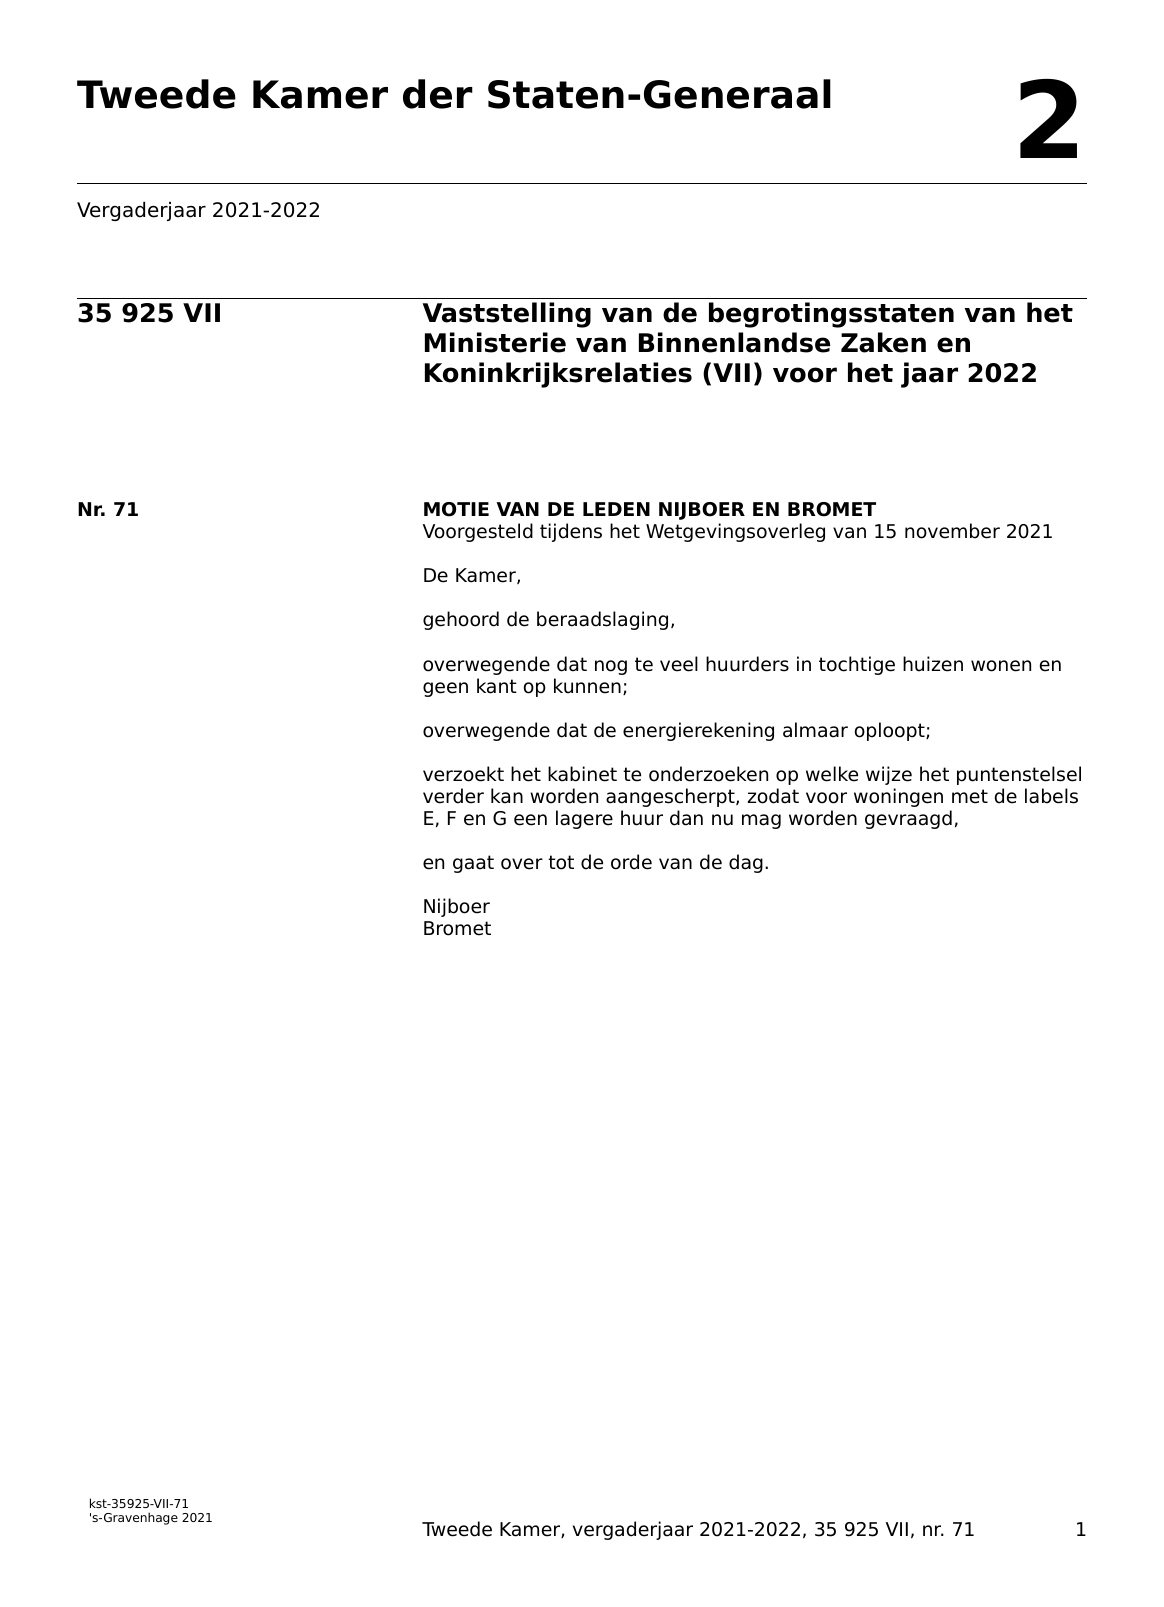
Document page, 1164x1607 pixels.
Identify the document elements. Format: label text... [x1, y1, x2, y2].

text en gaat over tot de orde van de dag. [422, 852, 1087, 874]
table_header Tweede Kamer der Staten-Generaal [77, 59, 886, 183]
subtitle Nr. 71 MOTIE VAN DE LEDEN NIJBOER EN BROMET [77, 499, 1087, 521]
text verzoekt het kabinet te onderzoeken op welke wijze het puntenstelsel verder kan worden aangescherpt, zodat voor woningen met de labels E, F en G een lagere huur dan nu mag worden gevraagd, [422, 764, 1087, 830]
text Bromet [422, 918, 1087, 940]
text Nijboer [422, 896, 1087, 918]
text De Kamer, [422, 565, 1087, 587]
table_cell Vergaderjaar 2021-2022 [77, 184, 1087, 298]
text overwegende dat nog te veel huurders in tochtige huizen wonen en geen kant op kunnen; [422, 653, 1087, 697]
text overwegende dat de energierekening almaar oploopt; [422, 720, 1087, 742]
text gehoord de beraadslaging, [422, 609, 1087, 631]
text kst-35925-VII-71 [88, 1497, 323, 1511]
text 's-Gravenhage 2021 [88, 1511, 323, 1525]
text Voorgesteld tijdens het Wetgevingsoverleg van 15 november 2021 [422, 521, 1087, 543]
subtitle 35 925 VII Vaststelling van de begrotingsstaten van het Ministerie van Binnenlandse Zaken en Koninkrijksrelaties (VII) voor het jaar 2022 [77, 299, 1087, 388]
table_header 2 [886, 59, 1087, 183]
